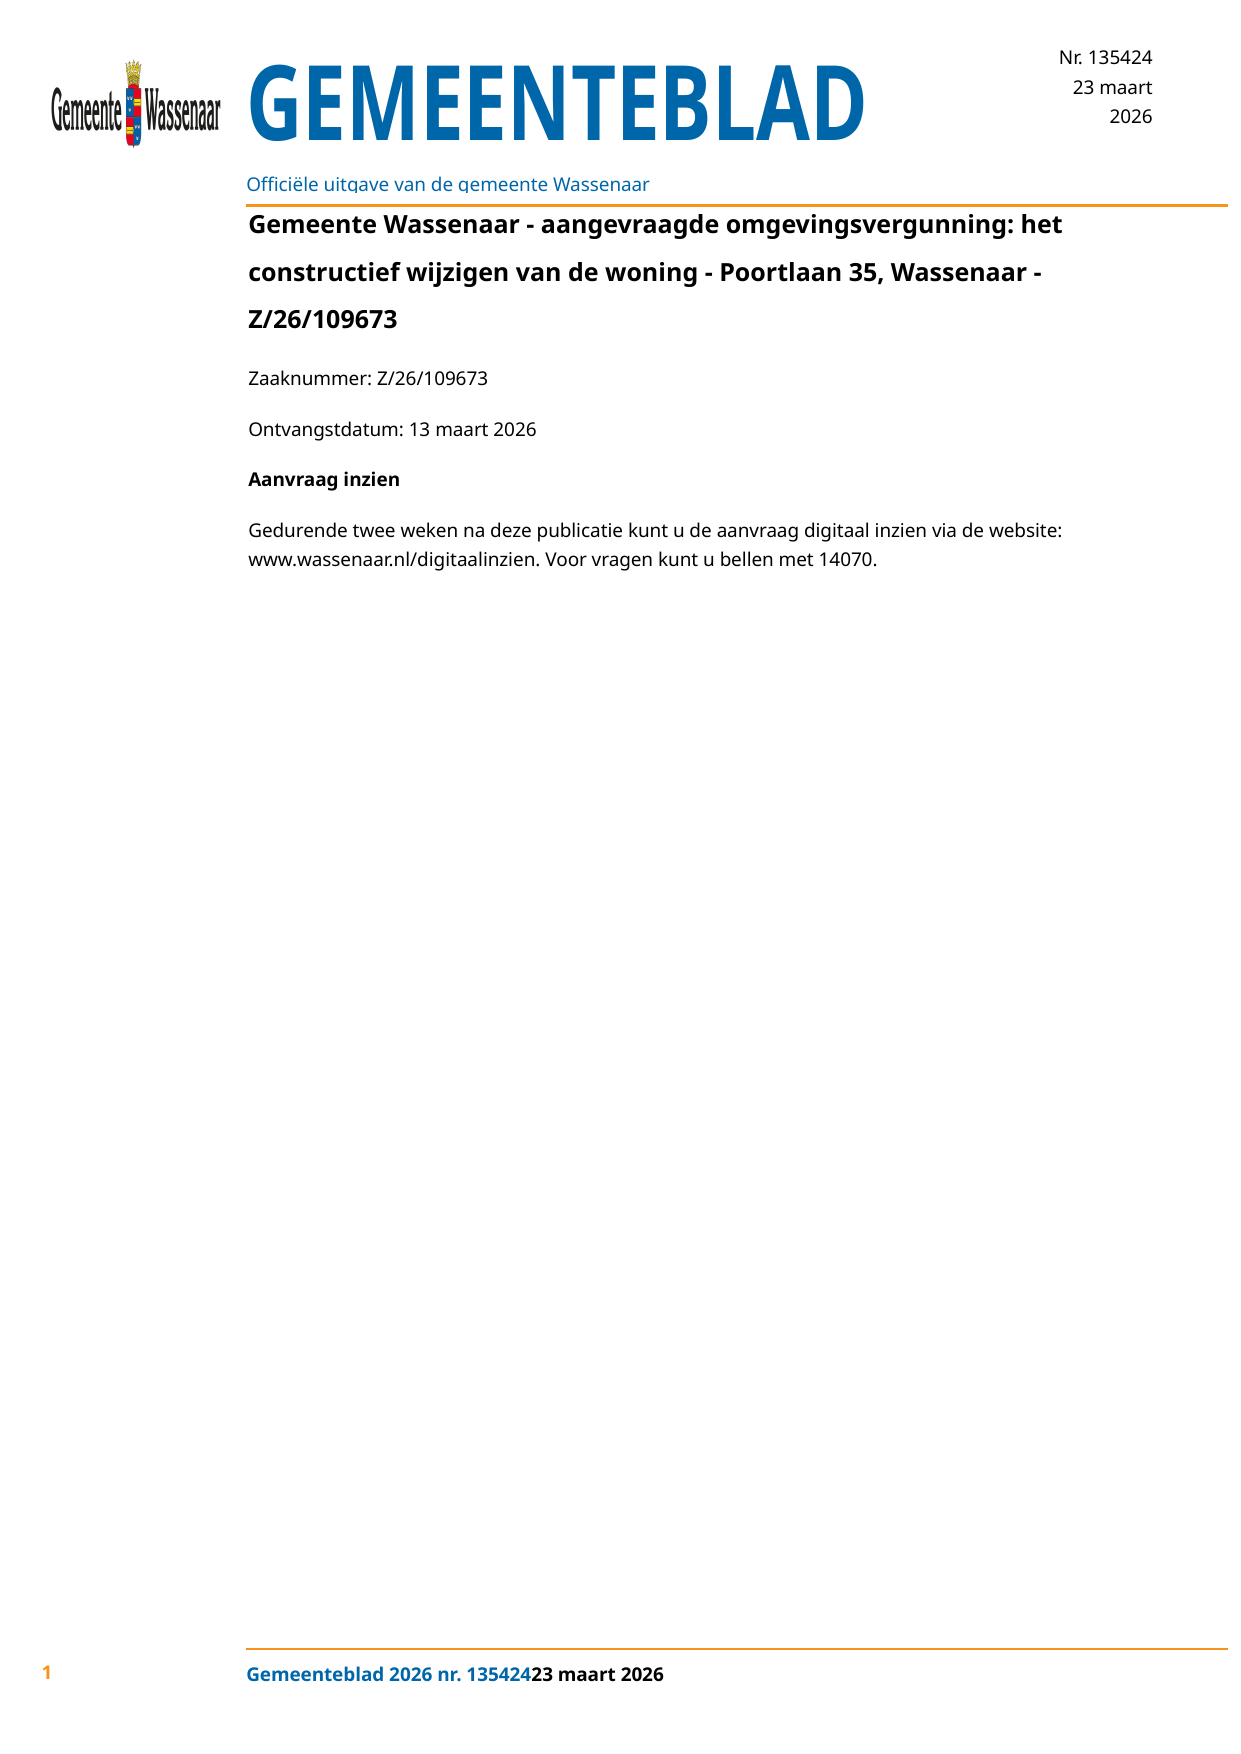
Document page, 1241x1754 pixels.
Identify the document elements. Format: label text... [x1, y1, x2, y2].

text Zaaknummer: Z/26/109673 [248, 366, 1152, 391]
text Gemeente Wassenaar - aangevraagde omgevingsvergunning: het constructief wijzigen van de woning - Poortlaan 35, Wassenaar - Z/26/109673 [248, 207, 1152, 336]
text Aanvraag inzien [248, 466, 1152, 492]
picture [41, 47, 231, 172]
text Gedurende twee weken na deze publicatie kunt u de aanvraag digitaal inzien via de website: www.wassenaar.nl/digitaalinzien. Voor vragen kunt u bellen met 14070. [248, 517, 1152, 572]
text Ontvangstdatum: 13 maart 2026 [248, 416, 1152, 442]
